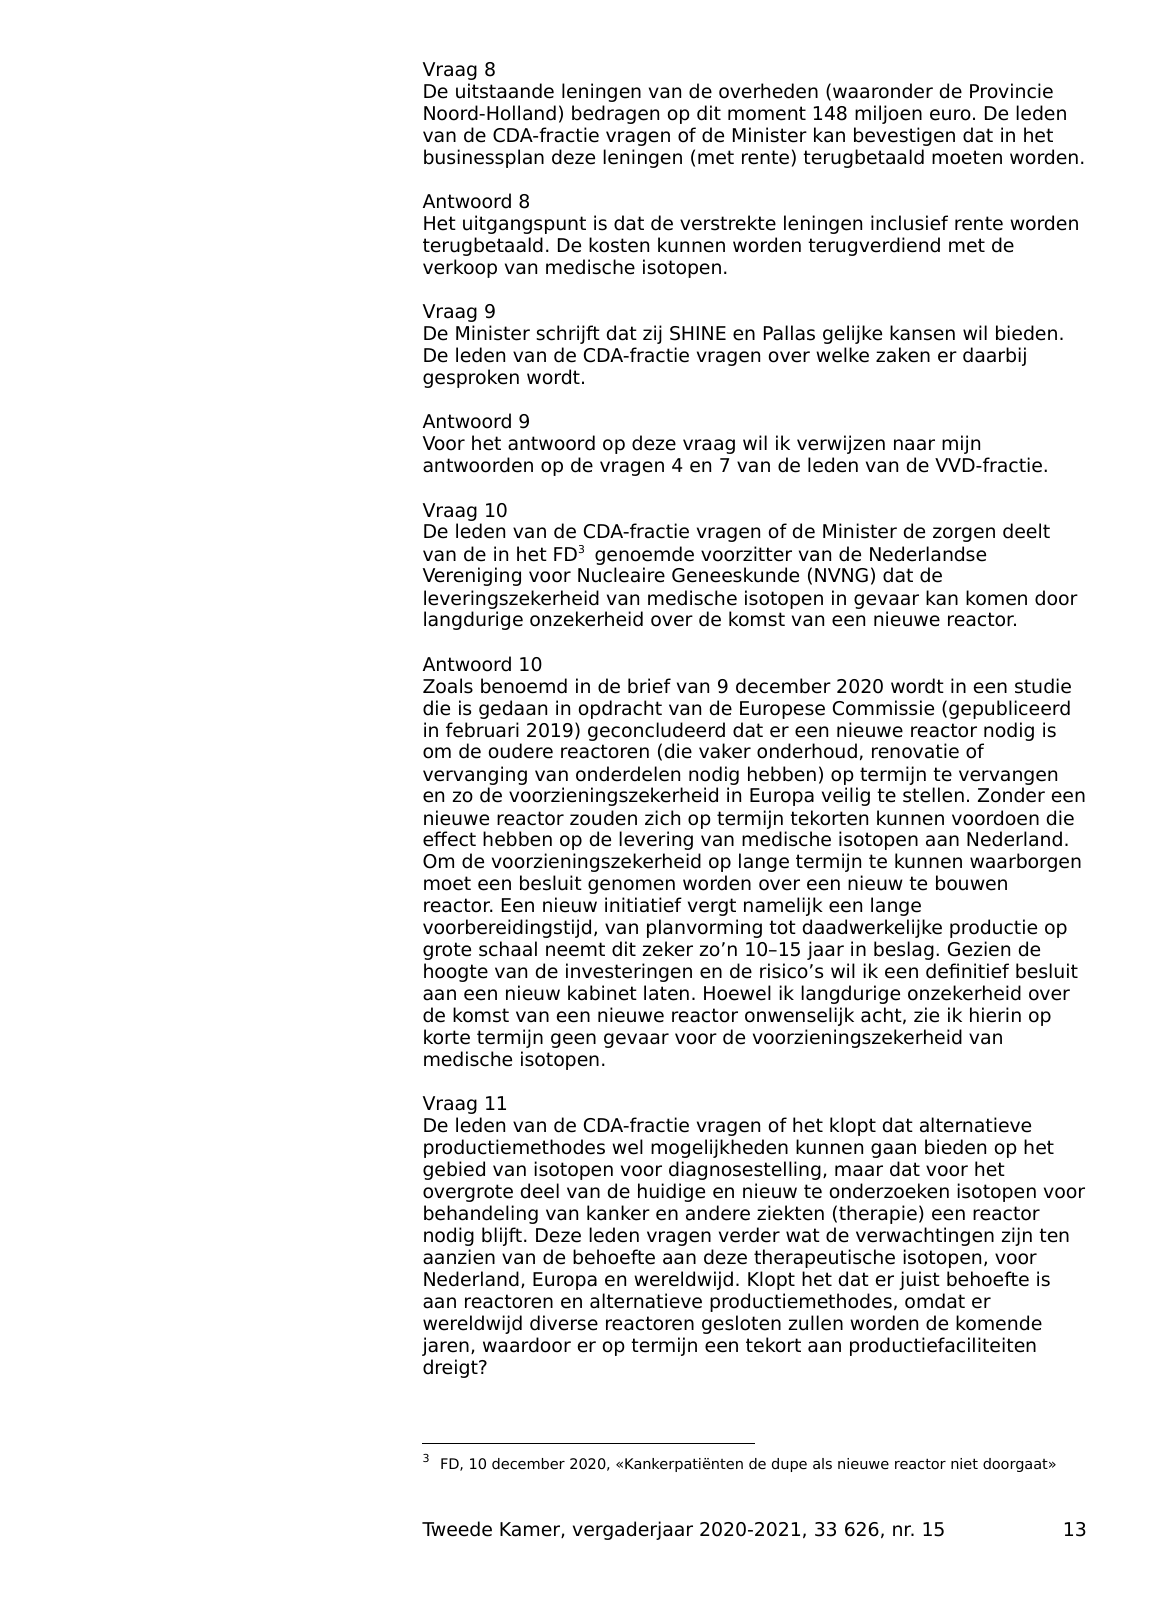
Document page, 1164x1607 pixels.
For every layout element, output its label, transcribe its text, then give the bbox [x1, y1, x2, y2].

text Antwoord 8 [422, 191, 1087, 213]
text Antwoord 10 [422, 653, 1087, 676]
text Het uitgangspunt is dat de verstrekte leningen inclusief rente worden terugbetaald. De kosten kunnen worden terugverdiend met de verkoop van medische isotopen. [422, 213, 1087, 279]
text Vraag 8 [422, 59, 1087, 81]
text Vraag 9 [422, 301, 1087, 323]
text De uitstaande leningen van de overheden (waaronder de Provincie Noord-Holland) bedragen op dit moment 148 miljoen euro. De leden van de CDA-fractie vragen of de Minister kan bevestigen dat in het businessplan deze leningen (met rente) terugbetaald moeten worden. [422, 81, 1087, 169]
text Zoals benoemd in de brief van 9 december 2020 wordt in een studie die is gedaan in opdracht van de Europese Commissie (gepubliceerd in februari 2019) geconcludeerd dat er een nieuwe reactor nodig is om de oudere reactoren (die vaker onderhoud, renovatie of vervanging van onderdelen nodig hebben) op termijn te vervangen en zo de voorzieningszekerheid in Europa veilig te stellen. Zonder een nieuwe reactor zouden zich op termijn tekorten kunnen voordoen die effect hebben op de levering van medische isotopen aan Nederland. Om de voorzieningszekerheid op lange termijn te kunnen waarborgen moet een besluit genomen worden over een nieuw te bouwen reactor. Een nieuw initiatief vergt namelijk een lange voorbereidingstijd, van planvorming tot daadwerkelijke productie op grote schaal neemt dit zeker zo’n 10–15 jaar in beslag. Gezien de hoogte van de investeringen en de risico’s wil ik een definitief besluit aan een nieuw kabinet laten. Hoewel ik langdurige onzekerheid over de komst van een nieuwe reactor onwenselijk acht, zie ik hierin op korte termijn geen gevaar voor de voorzieningszekerheid van medische isotopen. [422, 676, 1087, 1071]
text De Minister schrijft dat zij SHINE en Pallas gelijke kansen wil bieden. De leden van de CDA-fractie vragen over welke zaken er daarbij gesproken wordt. [422, 323, 1087, 389]
text De leden van de CDA-fractie vragen of het klopt dat alternatieve productiemethodes wel mogelijkheden kunnen gaan bieden op het gebied van isotopen voor diagnosestelling, maar dat voor het overgrote deel van de huidige en nieuw te onderzoeken isotopen voor behandeling van kanker en andere ziekten (therapie) een reactor nodig blijft. Deze leden vragen verder wat de verwachtingen zijn ten aanzien van de behoefte aan deze therapeutische isotopen, voor Nederland, Europa en wereldwijd. Klopt het dat er juist behoefte is aan reactoren en alternatieve productiemethodes, omdat er wereldwijd diverse reactoren gesloten zullen worden de komende jaren, waardoor er op termijn een tekort aan productiefaciliteiten dreigt? [422, 1115, 1087, 1379]
text FD, 10 december 2020, «Kankerpatiënten de dupe als nieuwe reactor niet doorgaat» [422, 1452, 1087, 1474]
text Voor het antwoord op deze vraag wil ik verwijzen naar mijn antwoorden op de vragen 4 en 7 van de leden van de VVD-fractie. [422, 433, 1087, 477]
text De leden van de CDA-fractie vragen of de Minister de zorgen deelt van de in het FD genoemde voorzitter van de Nederlandse Vereniging voor Nucleaire Geneeskunde (NVNG) dat de leveringszekerheid van medische isotopen in gevaar kan komen door langdurige onzekerheid over de komst van een nieuwe reactor. [422, 521, 1087, 631]
text Antwoord 9 [422, 411, 1087, 433]
text Vraag 11 [422, 1093, 1087, 1115]
text Vraag 10 [422, 499, 1087, 521]
